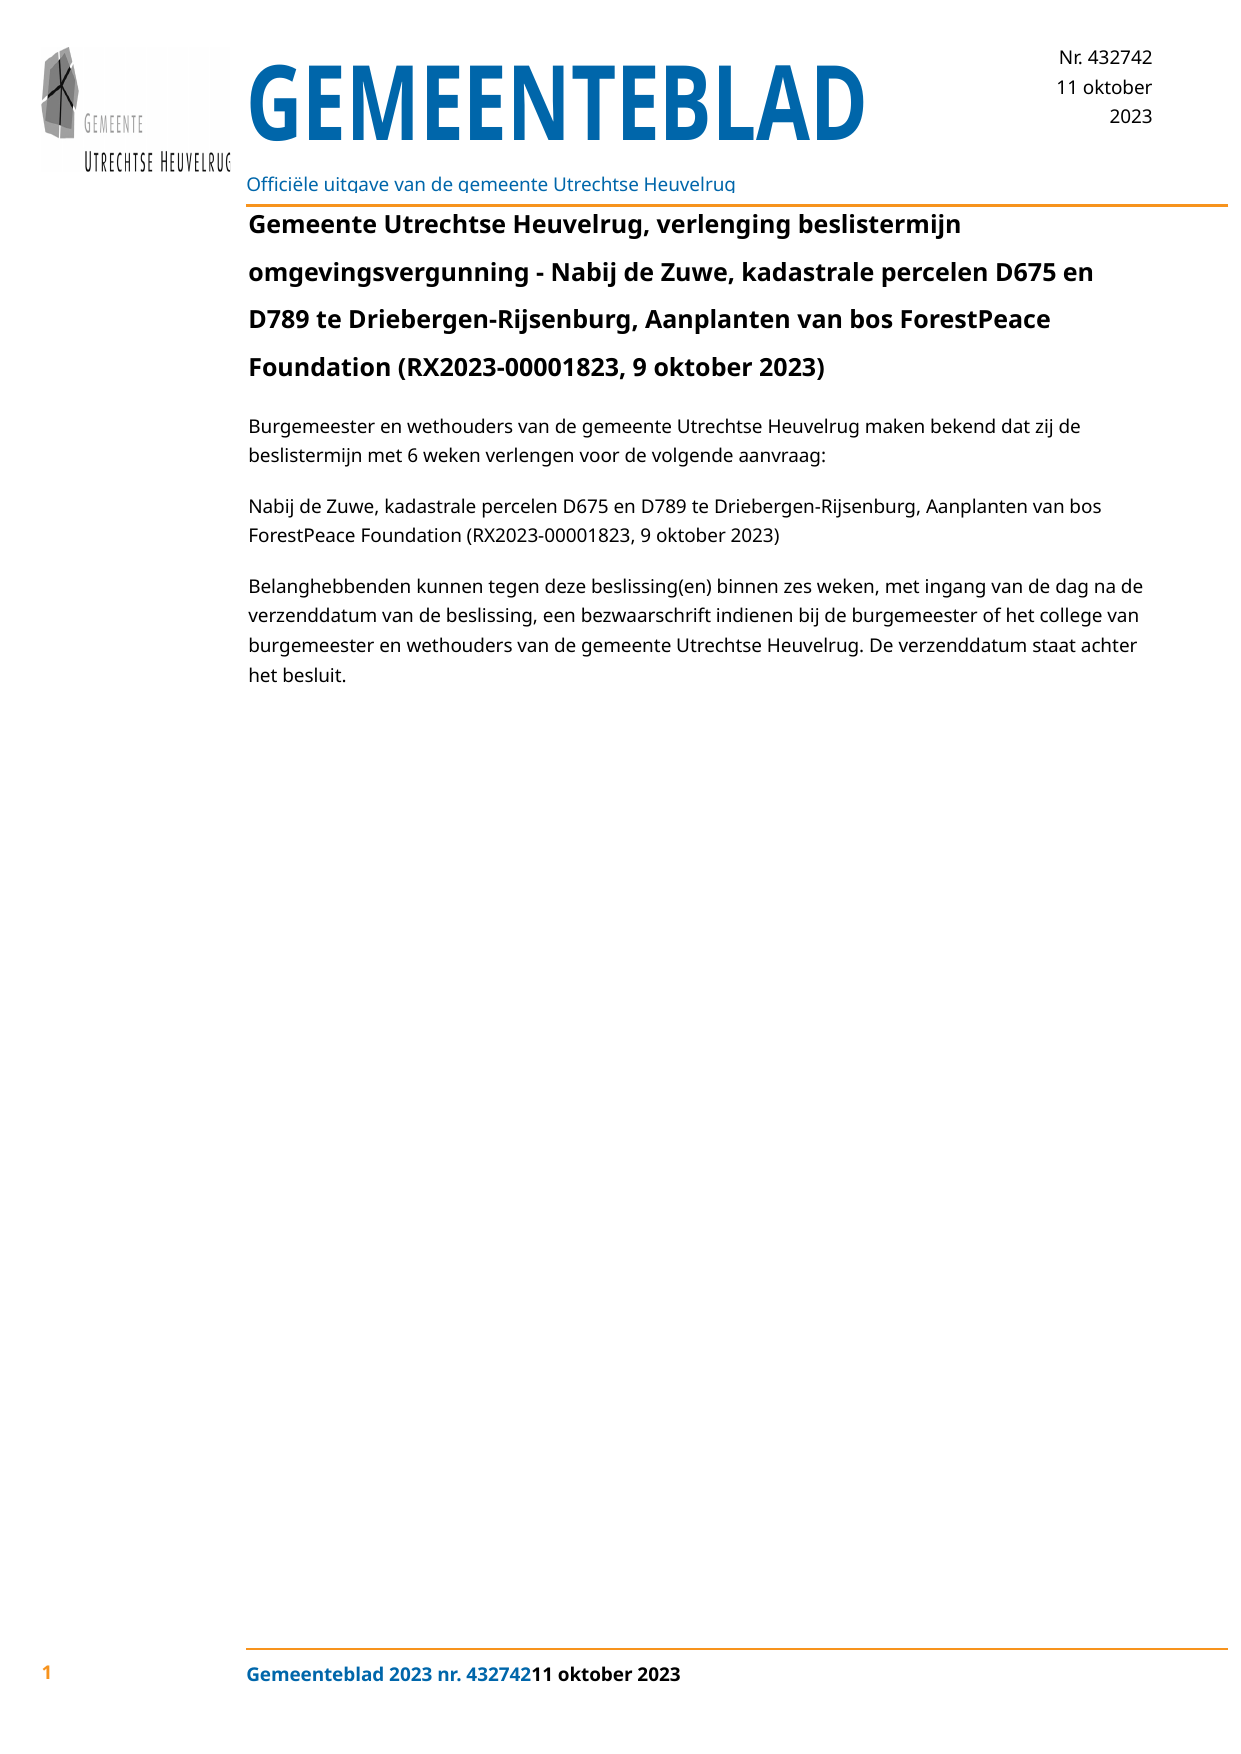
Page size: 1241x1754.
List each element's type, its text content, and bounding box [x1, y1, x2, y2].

text Burgemeester en wethouders van de gemeente Utrechtse Heuvelrug maken bekend dat zij de beslistermijn met 6 weken verlengen voor de volgende aanvraag: [248, 413, 1152, 468]
picture [41, 47, 231, 172]
text Belanghebbenden kunnen tegen deze beslissing(en) binnen zes weken, met ingang van de dag na de verzenddatum van de beslissing, een bezwaarschrift indienen bij de burgemeester of het college van burgemeester en wethouders van de gemeente Utrechtse Heuvelrug. De verzenddatum staat achter het besluit. [248, 573, 1152, 688]
text Nabij de Zuwe, kadastrale percelen D675 en D789 te Driebergen-Rijsenburg, Aanplanten van bos ForestPeace Foundation (RX2023-00001823, 9 oktober 2023) [248, 493, 1152, 548]
text Gemeente Utrechtse Heuvelrug, verlenging beslistermijn omgevingsvergunning - Nabij de Zuwe, kadastrale percelen D675 en D789 te Driebergen-Rijsenburg, Aanplanten van bos ForestPeace Foundation (RX2023-00001823, 9 oktober 2023) [248, 207, 1152, 384]
